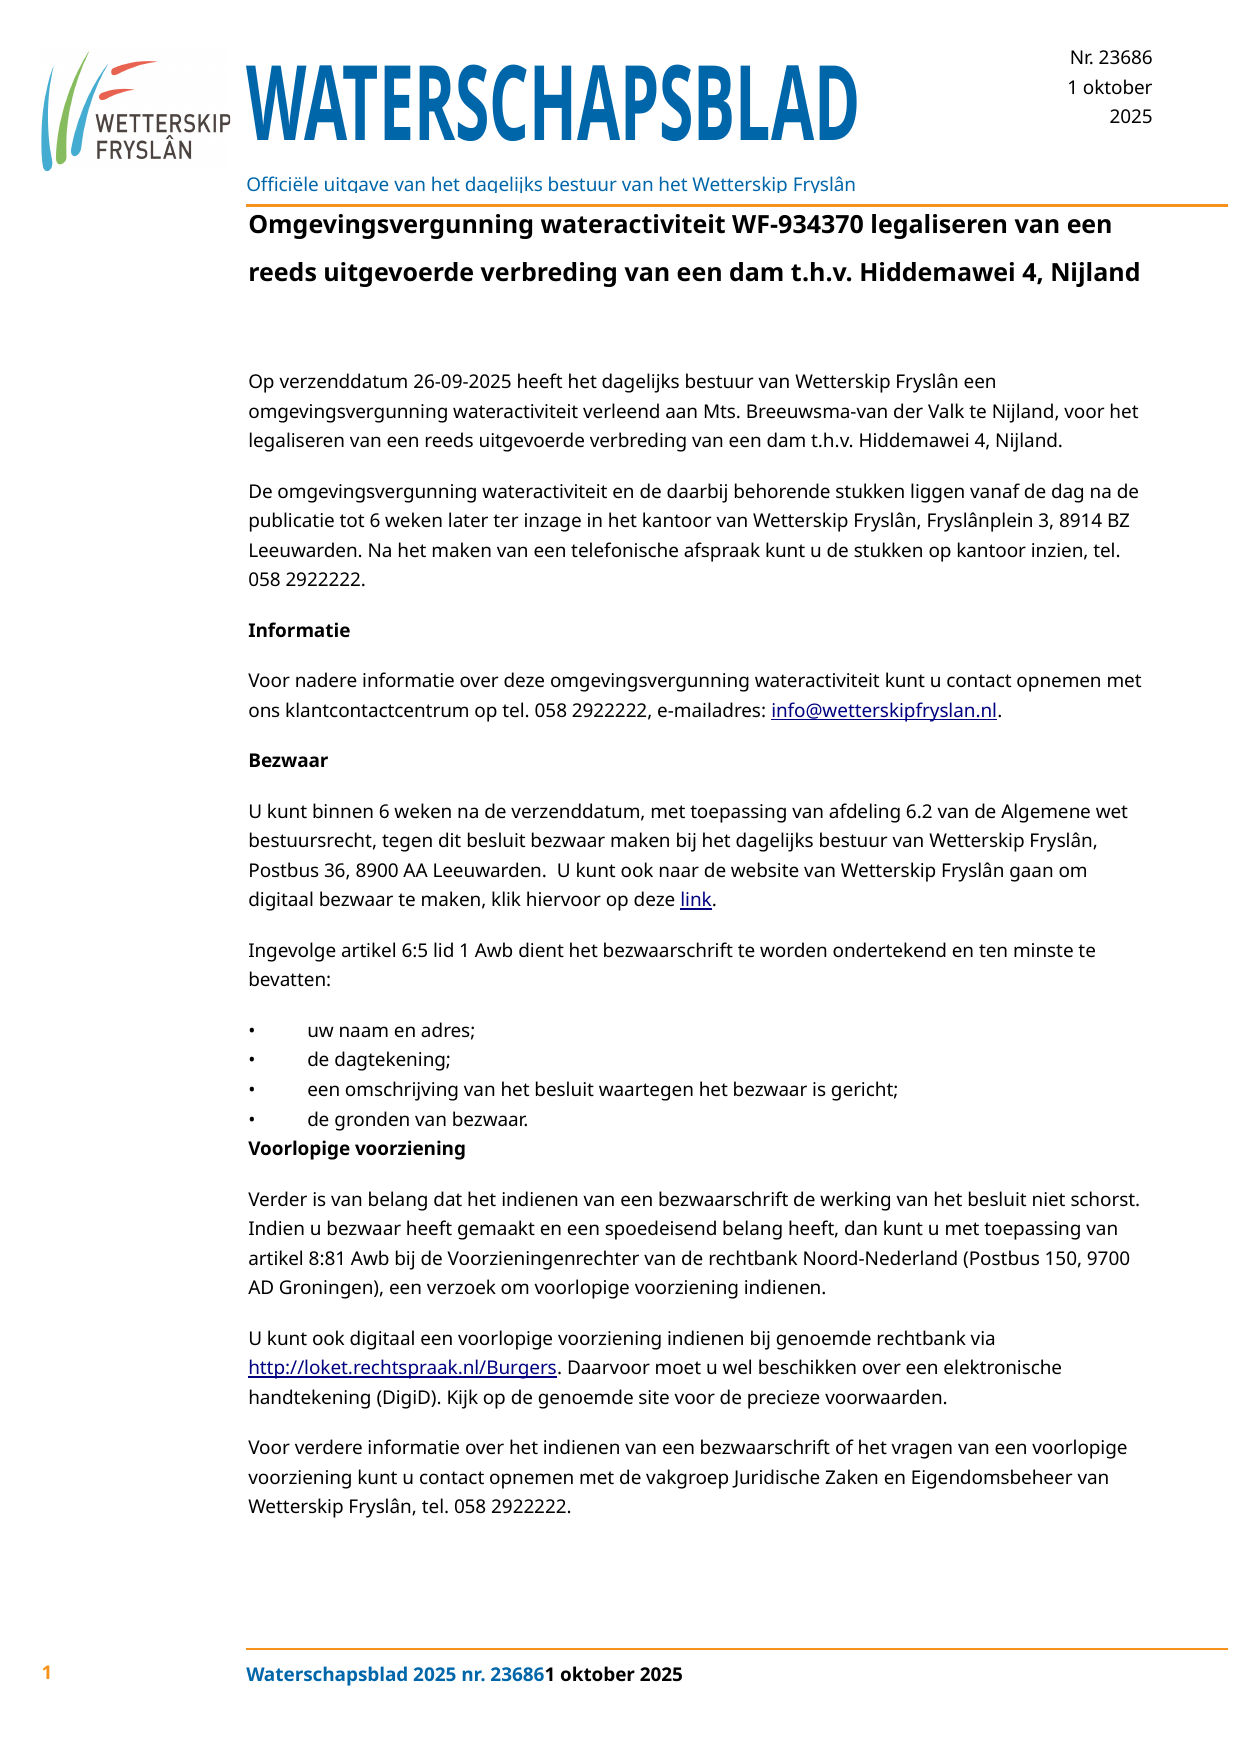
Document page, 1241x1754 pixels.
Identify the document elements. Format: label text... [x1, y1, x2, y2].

text Voor verdere informatie over het indienen van een bezwaarschrift of het vragen van een voorlopige voorziening kunt u contact opnemen met de vakgroep Juridische Zaken en Eigendomsbeheer van Wetterskip Fryslân, tel. 058 2922222. [248, 1434, 1152, 1519]
list een omschrijving van het besluit waartegen het bezwaar is gericht; [248, 1076, 1152, 1102]
text Voorlopige voorziening [248, 1135, 1152, 1161]
picture [41, 47, 231, 172]
text Op verzenddatum 26-09-2025 heeft het dagelijks bestuur van Wetterskip Fryslân een omgevingsvergunning wateractiviteit verleend aan Mts. Breeuwsma-van der Valk te Nijland, voor het legaliseren van een reeds uitgevoerde verbreding van een dam t.h.v. Hiddemawei 4, Nijland. [248, 368, 1152, 453]
text U kunt ook digitaal een voorlopige voorziening indienen bij genoemde rechtbank via http://loket.rechtspraak.nl/Burgers. Daarvoor moet u wel beschikken over een elektronische handtekening (DigiD). Kijk op de genoemde site voor de precieze voorwaarden. [248, 1325, 1152, 1410]
text Ingevolge artikel 6:5 lid 1 Awb dient het bezwaarschrift te worden ondertekend en ten minste te bevatten: [248, 937, 1152, 992]
text U kunt binnen 6 weken na de verzenddatum, met toepassing van afdeling 6.2 van de Algemene wet bestuursrecht, tegen dit besluit bezwaar maken bij het dagelijks bestuur van Wetterskip Fryslân, Postbus 36, 8900 AA Leeuwarden. U kunt ook naar de website van Wetterskip Fryslân gaan om digitaal bezwaar te maken, klik hiervoor op deze link. [248, 798, 1152, 912]
list de gronden van bezwaar. [248, 1106, 1152, 1132]
text Bezwaar [248, 747, 1152, 773]
list de dagtekening; [248, 1047, 1152, 1072]
text Voor nadere informatie over deze omgevingsvergunning wateractiviteit kunt u contact opnemen met ons klantcontactcentrum op tel. 058 2922222, e-mailadres: info@wetterskipfryslan.nl. [248, 667, 1152, 723]
text Omgevingsvergunning wateractiviteit WF-934370 legaliseren van een reeds uitgevoerde verbreding van een dam t.h.v. Hiddemawei 4, Nijland [248, 207, 1152, 288]
text Informatie [248, 617, 1152, 643]
list uw naam en adres; [248, 1017, 1152, 1043]
text Verder is van belang dat het indienen van een bezwaarschrift de werking van het besluit niet schorst. Indien u bezwaar heeft gemaakt en een spoedeisend belang heeft, dan kunt u met toepassing van artikel 8:81 Awb bij de Voorzieningenrechter van de rechtbank Noord-Nederland (Postbus 150, 9700 AD Groningen), een verzoek om voorlopige voorziening indienen. [248, 1186, 1152, 1300]
text De omgevingsvergunning wateractiviteit en de daarbij behorende stukken liggen vanaf de dag na de publicatie tot 6 weken later ter inzage in het kantoor van Wetterskip Fryslân, Fryslânplein 3, 8914 BZ Leeuwarden. Na het maken van een telefonische afspraak kunt u de stukken op kantoor inzien, tel. 058 2922222. [248, 478, 1152, 592]
